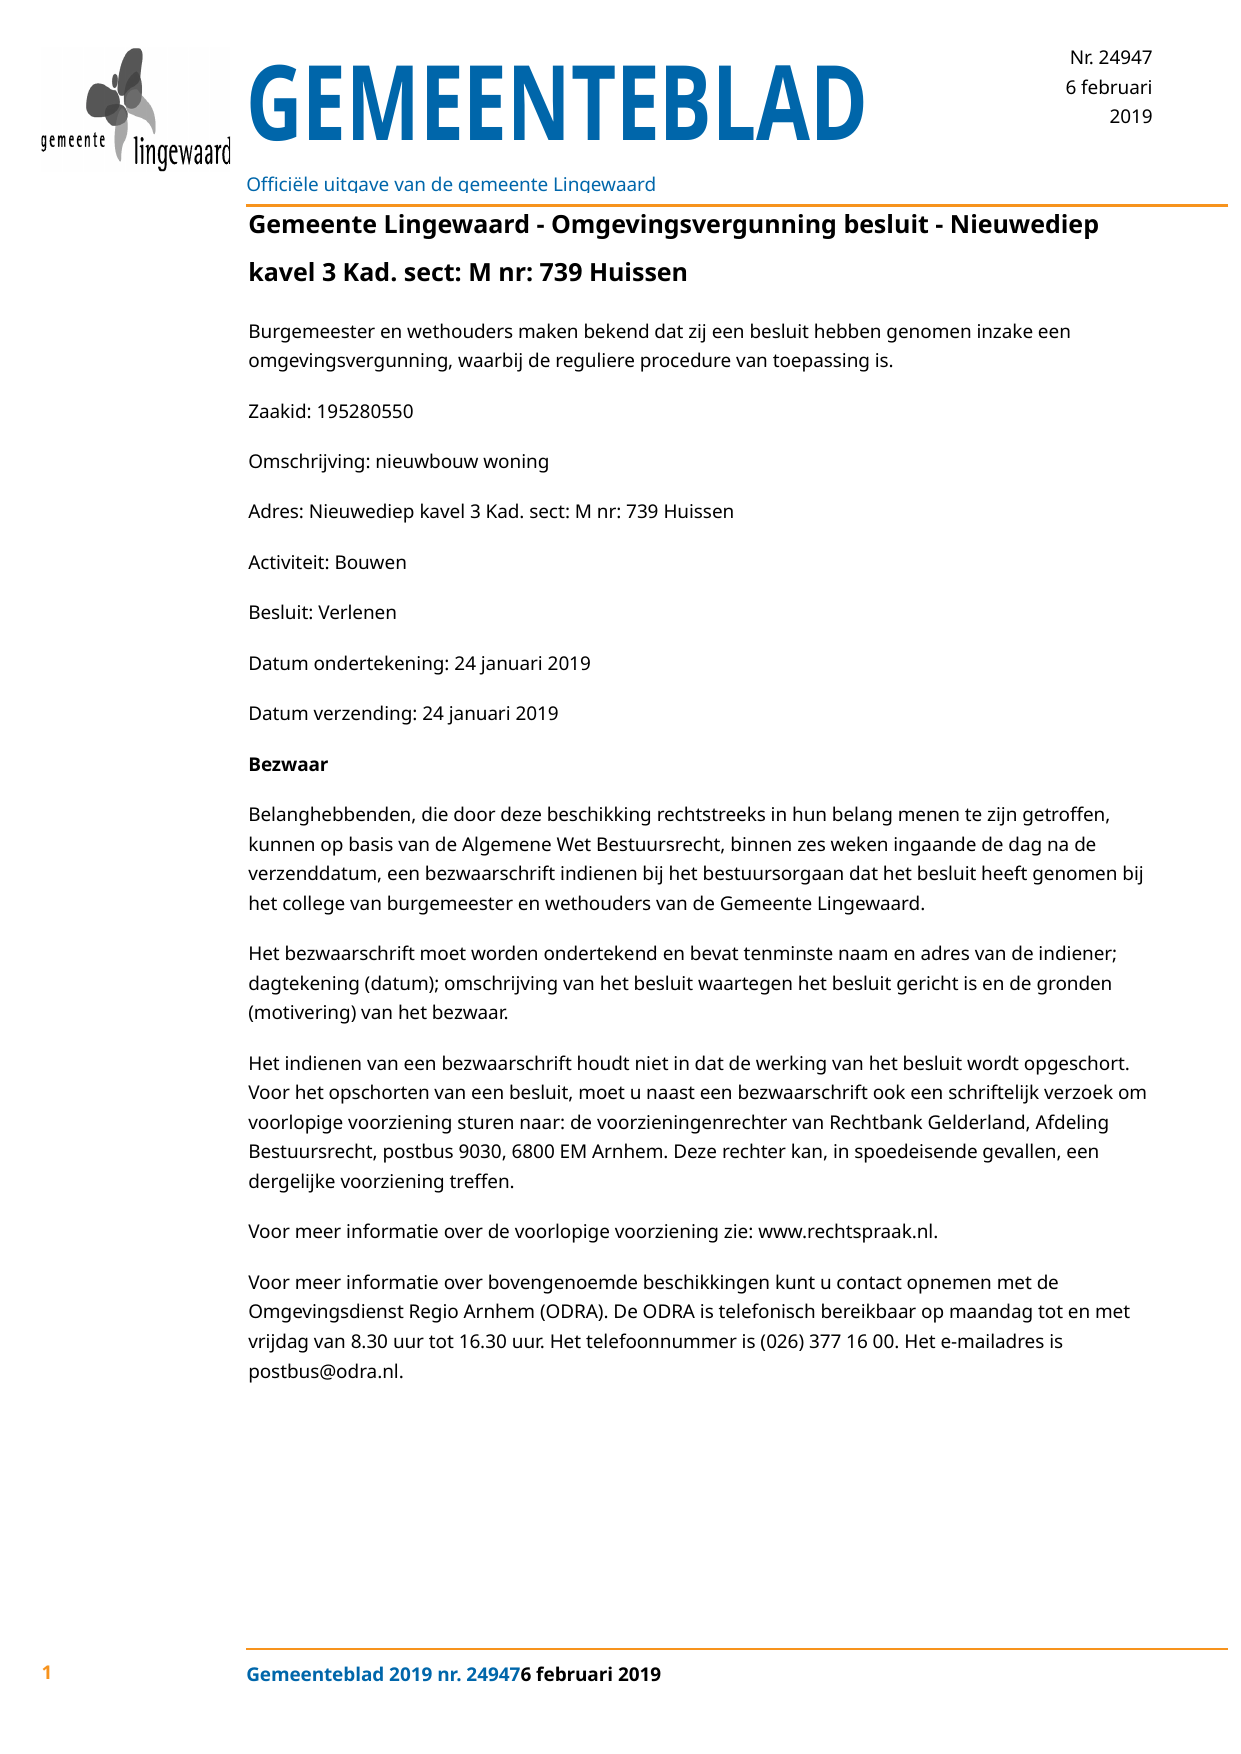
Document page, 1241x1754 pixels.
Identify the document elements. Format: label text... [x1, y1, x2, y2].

text Belanghebbenden, die door deze beschikking rechtstreeks in hun belang menen te zijn getroffen, kunnen op basis van de Algemene Wet Bestuursrecht, binnen zes weken ingaande de dag na de verzenddatum, een bezwaarschrift indienen bij het bestuursorgaan dat het besluit heeft genomen bij het college van burgemeester en wethouders van de Gemeente Lingewaard. [248, 801, 1152, 916]
text Adres: Nieuwediep kavel 3 Kad. sect: M nr: 739 Huissen [248, 499, 1152, 524]
text Gemeente Lingewaard - Omgevingsvergunning besluit - Nieuwediep kavel 3 Kad. sect: M nr: 739 Huissen [248, 207, 1152, 288]
text Het bezwaarschrift moet worden ondertekend en bevat tenminste naam en adres van de indiener; dagtekening (datum); omschrijving van het besluit waartegen het besluit gericht is en de gronden (motivering) van het bezwaar. [248, 940, 1152, 1025]
text Datum ondertekening: 24 januari 2019 [248, 650, 1152, 676]
text Burgemeester en wethouders maken bekend dat zij een besluit hebben genomen inzake een omgevingsvergunning, waarbij de reguliere procedure van toepassing is. [248, 318, 1152, 373]
picture [41, 47, 231, 172]
text Voor meer informatie over de voorlopige voorziening zie: www.rechtspraak.nl. [248, 1219, 1152, 1244]
text Besluit: Verlenen [248, 599, 1152, 625]
text Bezwaar [248, 751, 1152, 777]
text Zaakid: 195280550 [248, 398, 1152, 424]
text Datum verzending: 24 januari 2019 [248, 700, 1152, 726]
text Omschrijving: nieuwbouw woning [248, 448, 1152, 474]
text Voor meer informatie over bovengenoemde beschikkingen kunt u contact opnemen met de Omgevingsdienst Regio Arnhem (ODRA). De ODRA is telefonisch bereikbaar op maandag tot en met vrijdag van 8.30 uur tot 16.30 uur. Het telefoonnummer is (026) 377 16 00. Het e-mailadres is postbus@odra.nl. [248, 1269, 1152, 1384]
text Het indienen van een bezwaarschrift houdt niet in dat de werking van het besluit wordt opgeschort. Voor het opschorten van een besluit, moet u naast een bezwaarschrift ook een schriftelijk verzoek om voorlopige voorziening sturen naar: de voorzieningenrechter van Rechtbank Gelderland, Afdeling Bestuursrecht, postbus 9030, 6800 EM Arnhem. Deze rechter kan, in spoedeisende gevallen, een dergelijke voorziening treffen. [248, 1050, 1152, 1194]
text Activiteit: Bouwen [248, 549, 1152, 575]
